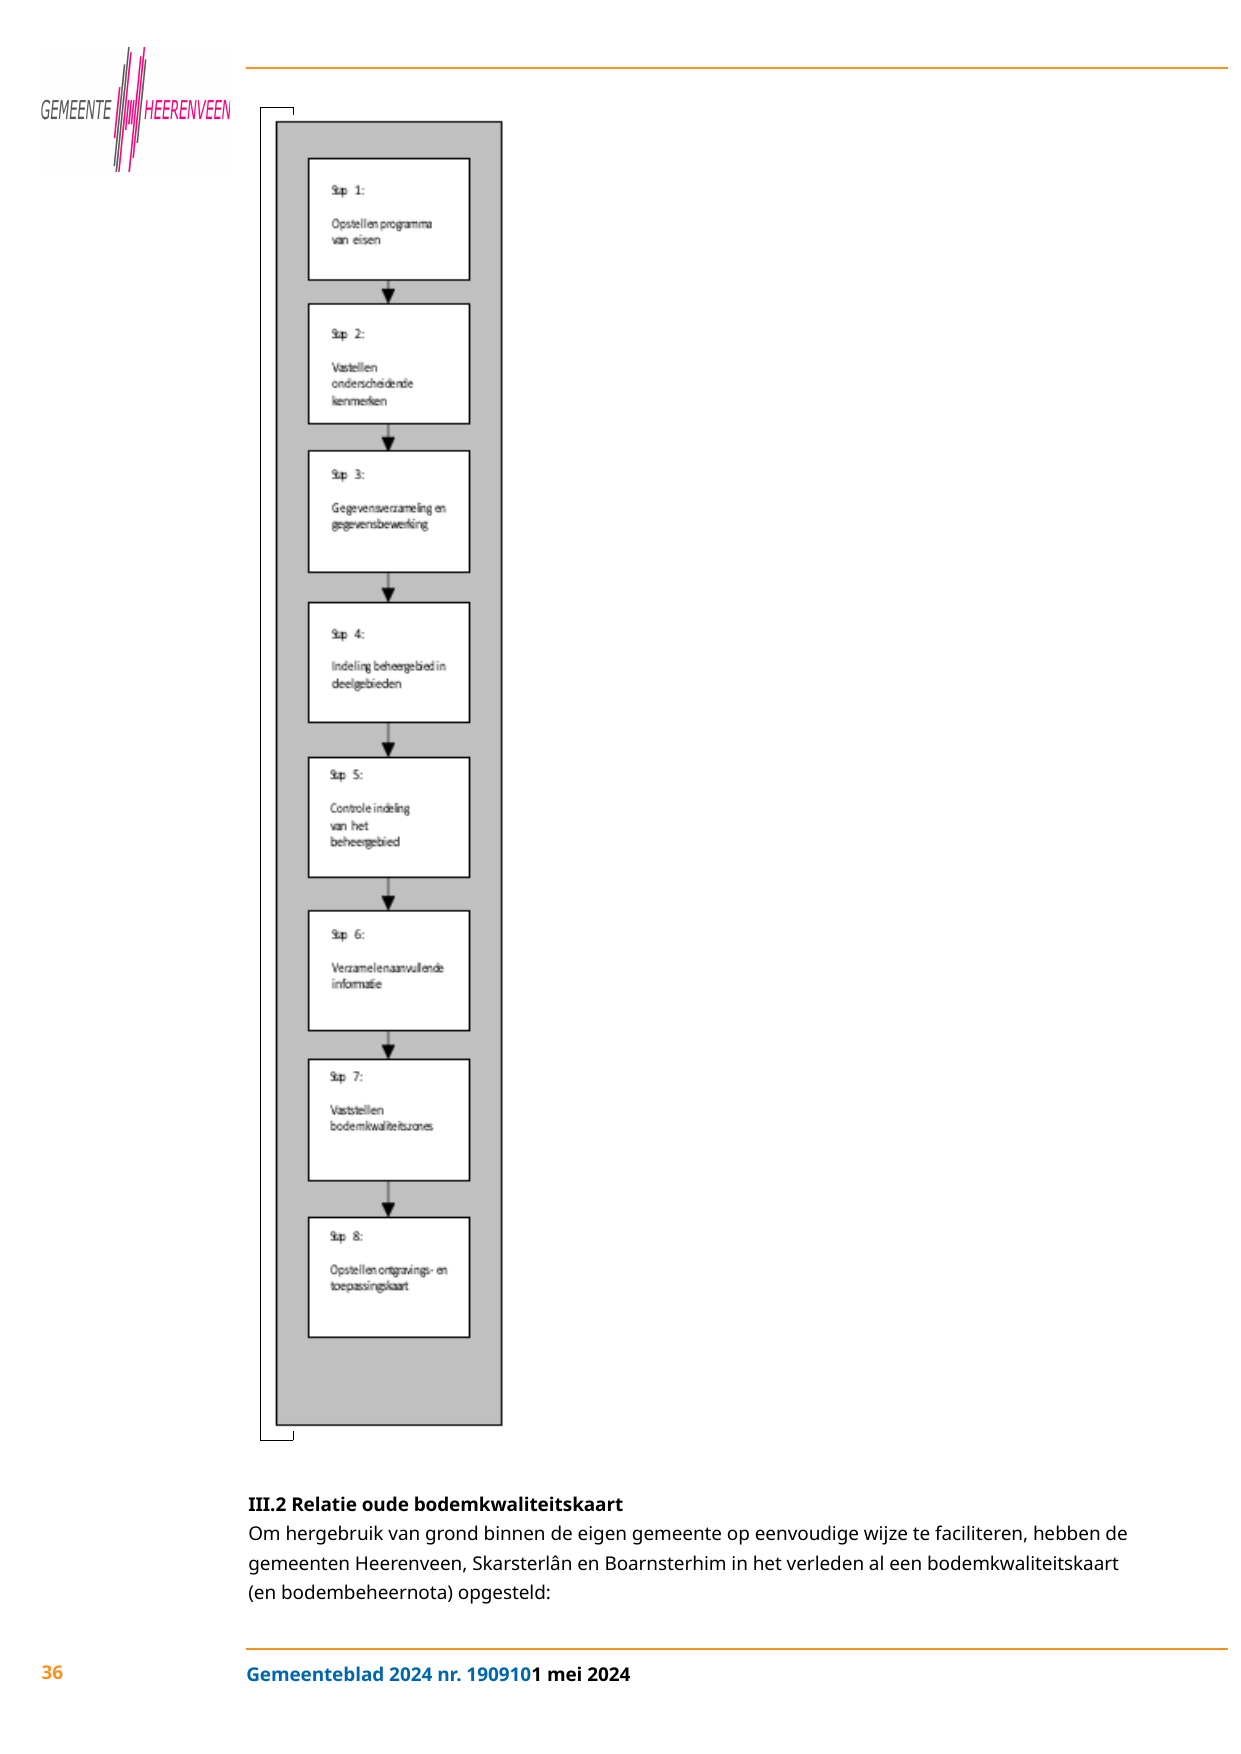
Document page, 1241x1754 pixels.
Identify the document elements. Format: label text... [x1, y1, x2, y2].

picture [268, 115, 505, 1431]
text III.2 Relatie oude bodemkwaliteitskaart [248, 1491, 1152, 1516]
picture [41, 47, 231, 172]
text Om hergebruik van grond binnen de eigen gemeente op eenvoudige wijze te faciliteren, hebben de gemeenten Heerenveen, Skarsterlân en Boarnsterhim in het verleden al een bodemkwaliteitskaart (en bodembeheernota) opgesteld: [248, 1520, 1152, 1605]
